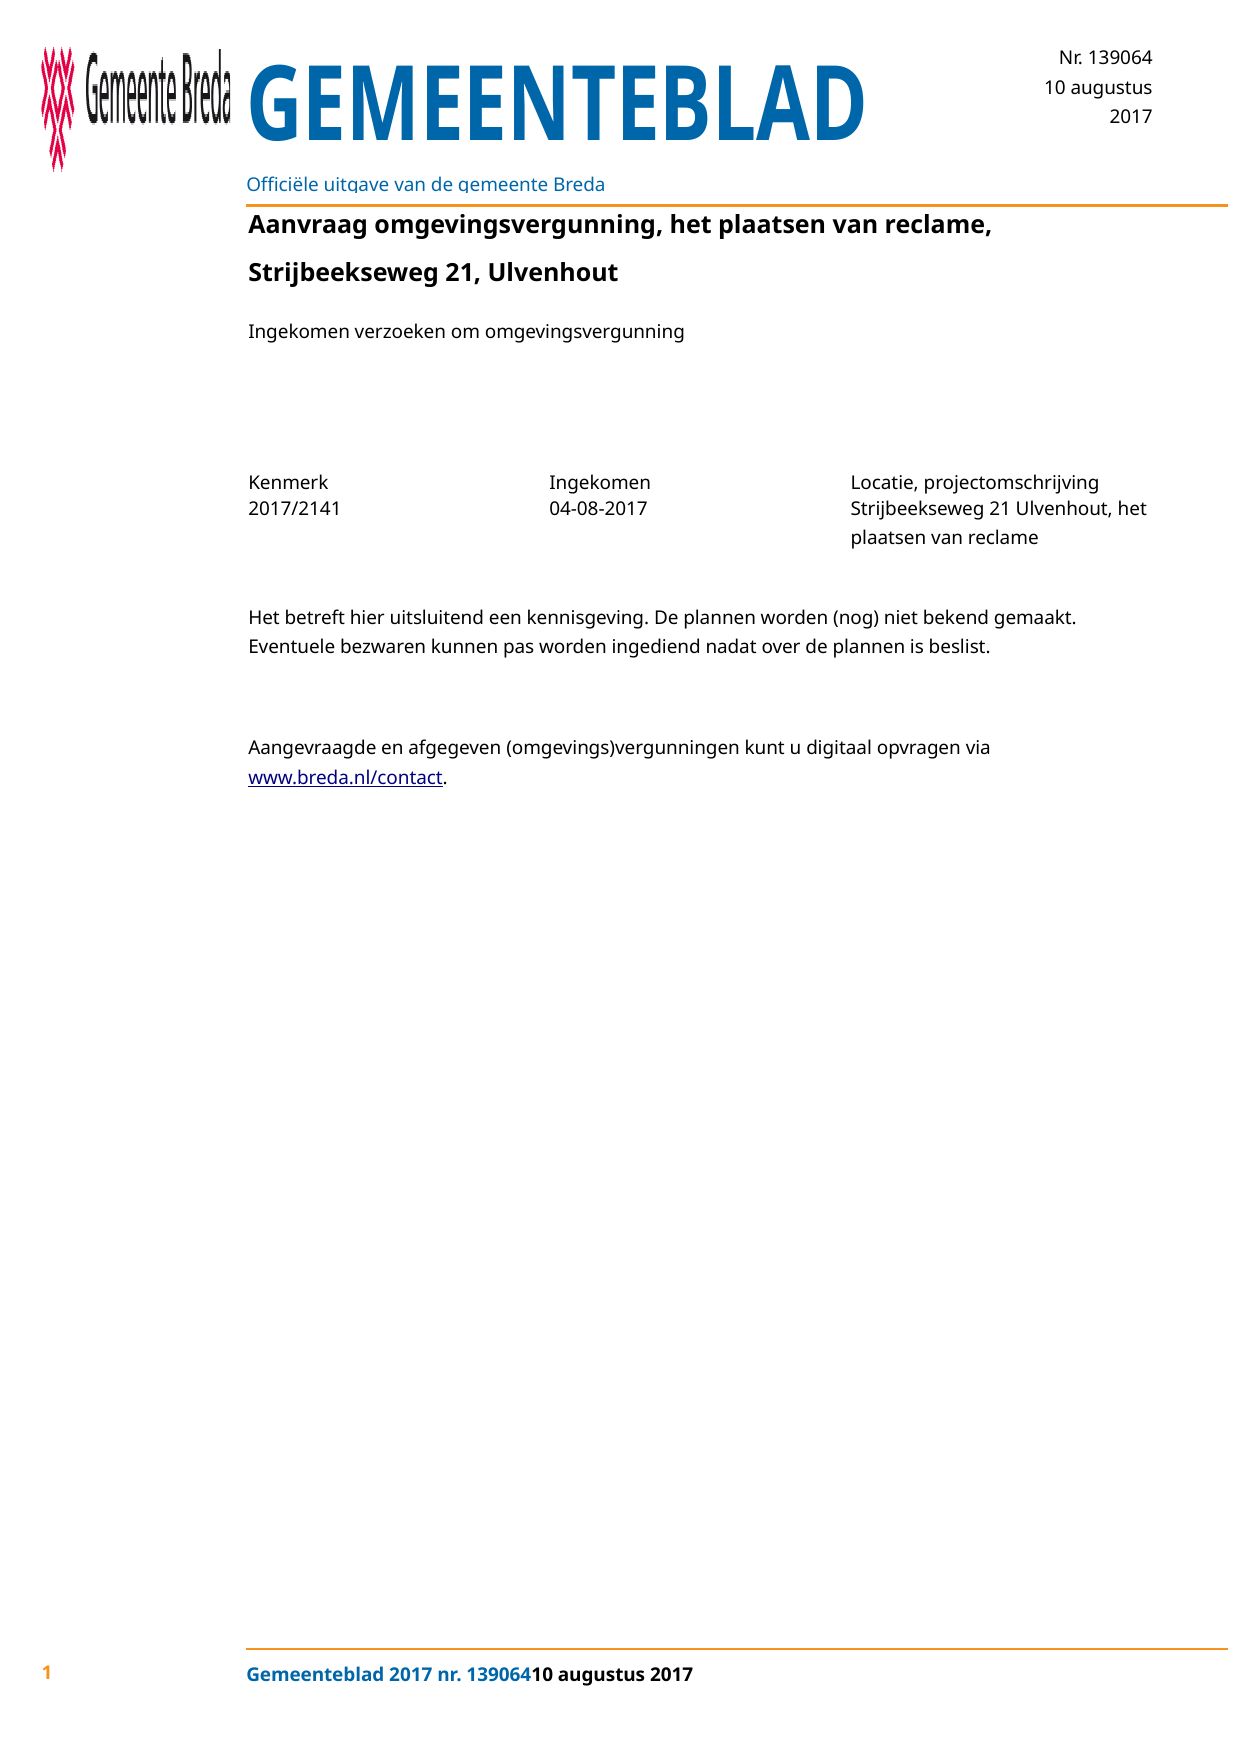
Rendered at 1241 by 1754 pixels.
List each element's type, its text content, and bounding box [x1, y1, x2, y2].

text Het betreft hier uitsluitend een kennisgeving. De plannen worden (nog) niet bekend gemaakt. Eventuele bezwaren kunnen pas worden ingediend nadat over de plannen is beslist. [248, 604, 1152, 659]
text Ingekomen verzoeken om omgevingsvergunning [248, 318, 1152, 344]
table_header Kenmerk [248, 469, 549, 495]
table_cell 2017/2141 [248, 495, 549, 550]
table_cell 04-08-2017 [549, 495, 850, 550]
table_header Locatie, projectomschrijving [850, 469, 1152, 495]
text Aanvraag omgevingsvergunning, het plaatsen van reclame, Strijbeekseweg 21, Ulvenhout [248, 207, 1152, 288]
table_header Ingekomen [549, 469, 850, 495]
picture [41, 47, 231, 172]
table_cell Strijbeekseweg 21 Ulvenhout, het plaatsen van reclame [850, 495, 1152, 550]
text Aangevraagde en afgegeven (omgevings)vergunningen kunt u digitaal opvragen via www.breda.nl/contact. [248, 734, 1152, 790]
